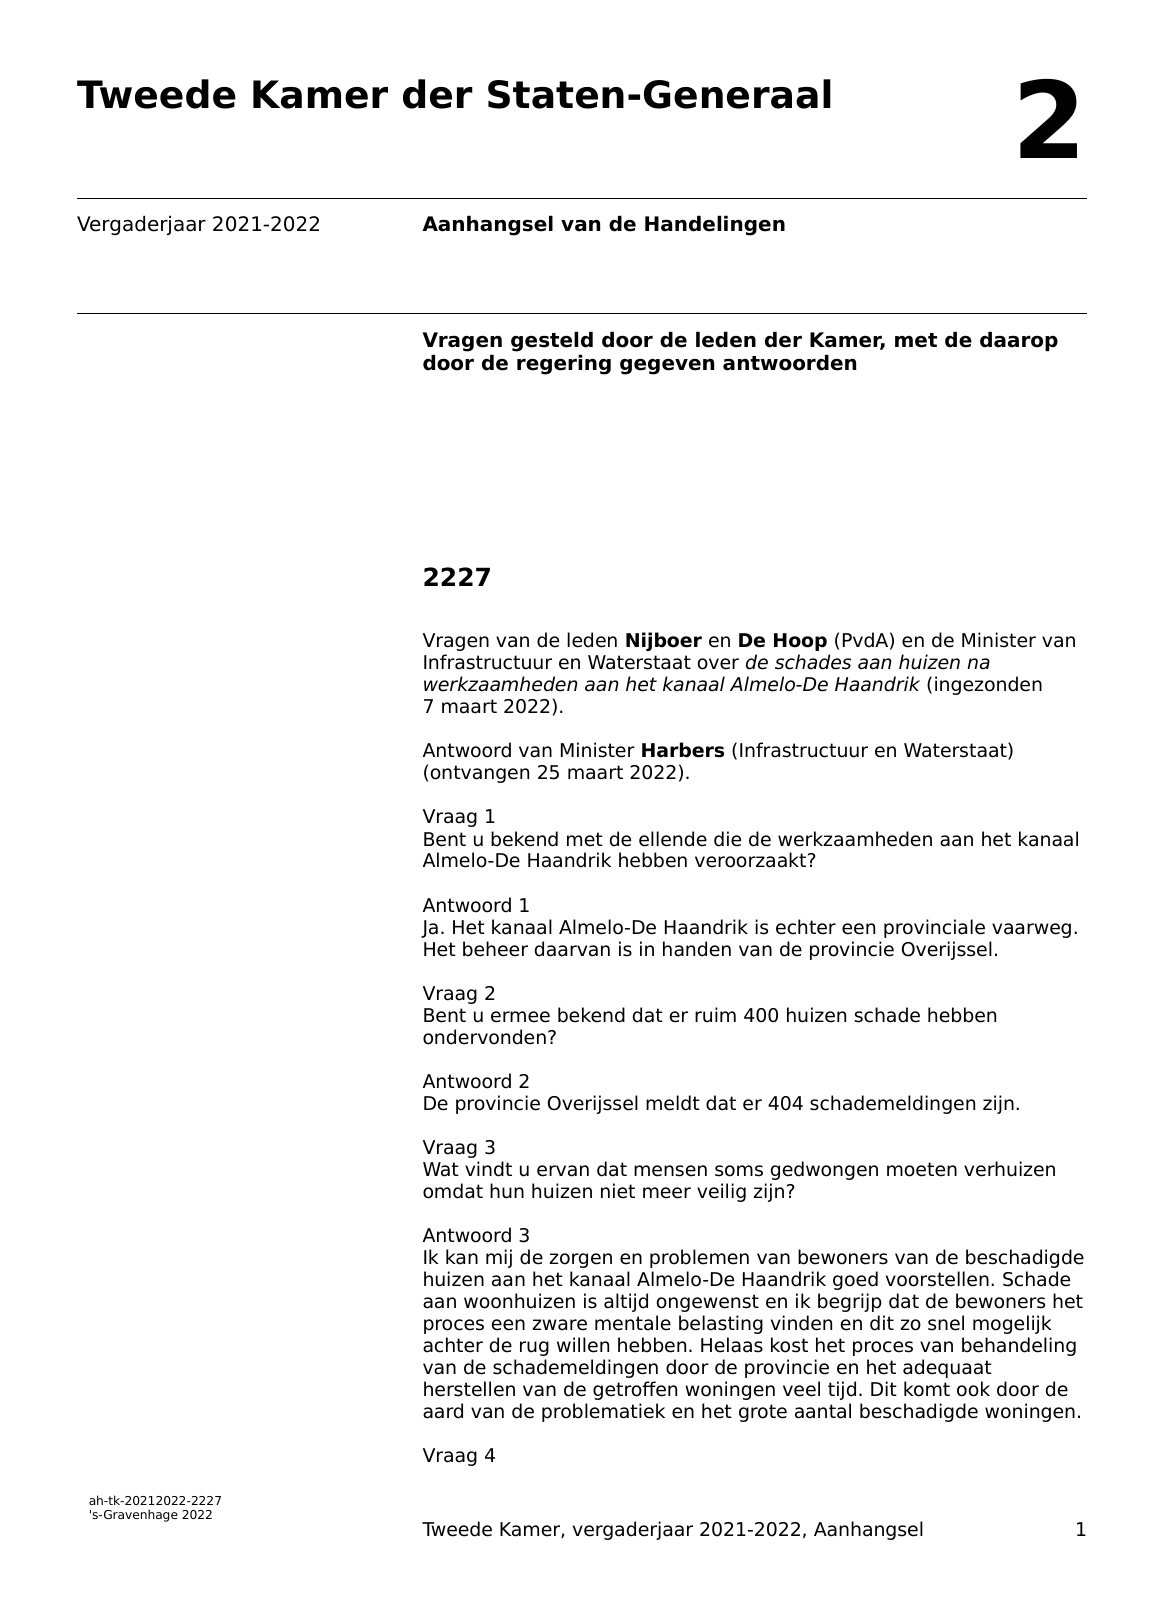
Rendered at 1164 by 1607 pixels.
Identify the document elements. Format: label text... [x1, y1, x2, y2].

text Bent u bekend met de ellende die de werkzaamheden aan het kanaal Almelo-De Haandrik hebben veroorzaakt? [422, 828, 1087, 872]
text Vraag 2 [422, 983, 1087, 1005]
text De provincie Overijssel meldt dat er 404 schademeldingen zijn. [422, 1093, 1087, 1115]
text Ja. Het kanaal Almelo-De Haandrik is echter een provinciale vaarweg. Het beheer daarvan is in handen van de provincie Overijssel. [422, 917, 1087, 961]
text Wat vindt u ervan dat mensen soms gedwongen moeten verhuizen omdat hun huizen niet meer veilig zijn? [422, 1159, 1087, 1203]
text Bent u ermee bekend dat er ruim 400 huizen schade hebben ondervonden? [422, 1005, 1087, 1049]
text ah-tk-20212022-2227 [88, 1494, 323, 1508]
text Antwoord 3 [422, 1225, 1087, 1247]
text Vraag 4 [422, 1445, 1087, 1467]
text Vraag 1 [422, 806, 1087, 828]
table_header 2 [886, 59, 1087, 198]
table_cell Vergaderjaar 2021-2022 [77, 199, 422, 313]
text Antwoord 2 [422, 1071, 1087, 1093]
table_header Tweede Kamer der Staten-Generaal [77, 59, 886, 198]
table_cell [77, 314, 422, 375]
table_cell Aanhangsel van de Handelingen [422, 199, 1087, 313]
text Antwoord 1 [422, 894, 1087, 917]
text Vragen van de leden Nijboer en De Hoop (PvdA) en de Minister van Infrastructuur en Waterstaat over de schades aan huizen na werkzaamheden aan het kanaal Almelo-De Haandrik (ingezonden 7 maart 2022). [422, 630, 1087, 718]
text Ik kan mij de zorgen en problemen van bewoners van de beschadigde huizen aan het kanaal Almelo-De Haandrik goed voorstellen. Schade aan woonhuizen is altijd ongewenst en ik begrijp dat de bewoners het proces een zware mentale belasting vinden en dit zo snel mogelijk achter de rug willen hebben. Helaas kost het proces van behandeling van de schademeldingen door de provincie en het adequaat herstellen van de getroffen woningen veel tijd. Dit komt ook door de aard van de problematiek en het grote aantal beschadigde woningen. [422, 1247, 1087, 1423]
table_cell Vragen gesteld door de leden der Kamer, met de daarop door de regering gegeven antwoorden [422, 314, 1087, 375]
text Antwoord van Minister Harbers (Infrastructuur en Waterstaat) (ontvangen 25 maart 2022). [422, 740, 1087, 784]
text 's-Gravenhage 2022 [88, 1508, 323, 1522]
text 2227 [422, 563, 1087, 592]
text Vraag 3 [422, 1137, 1087, 1159]
